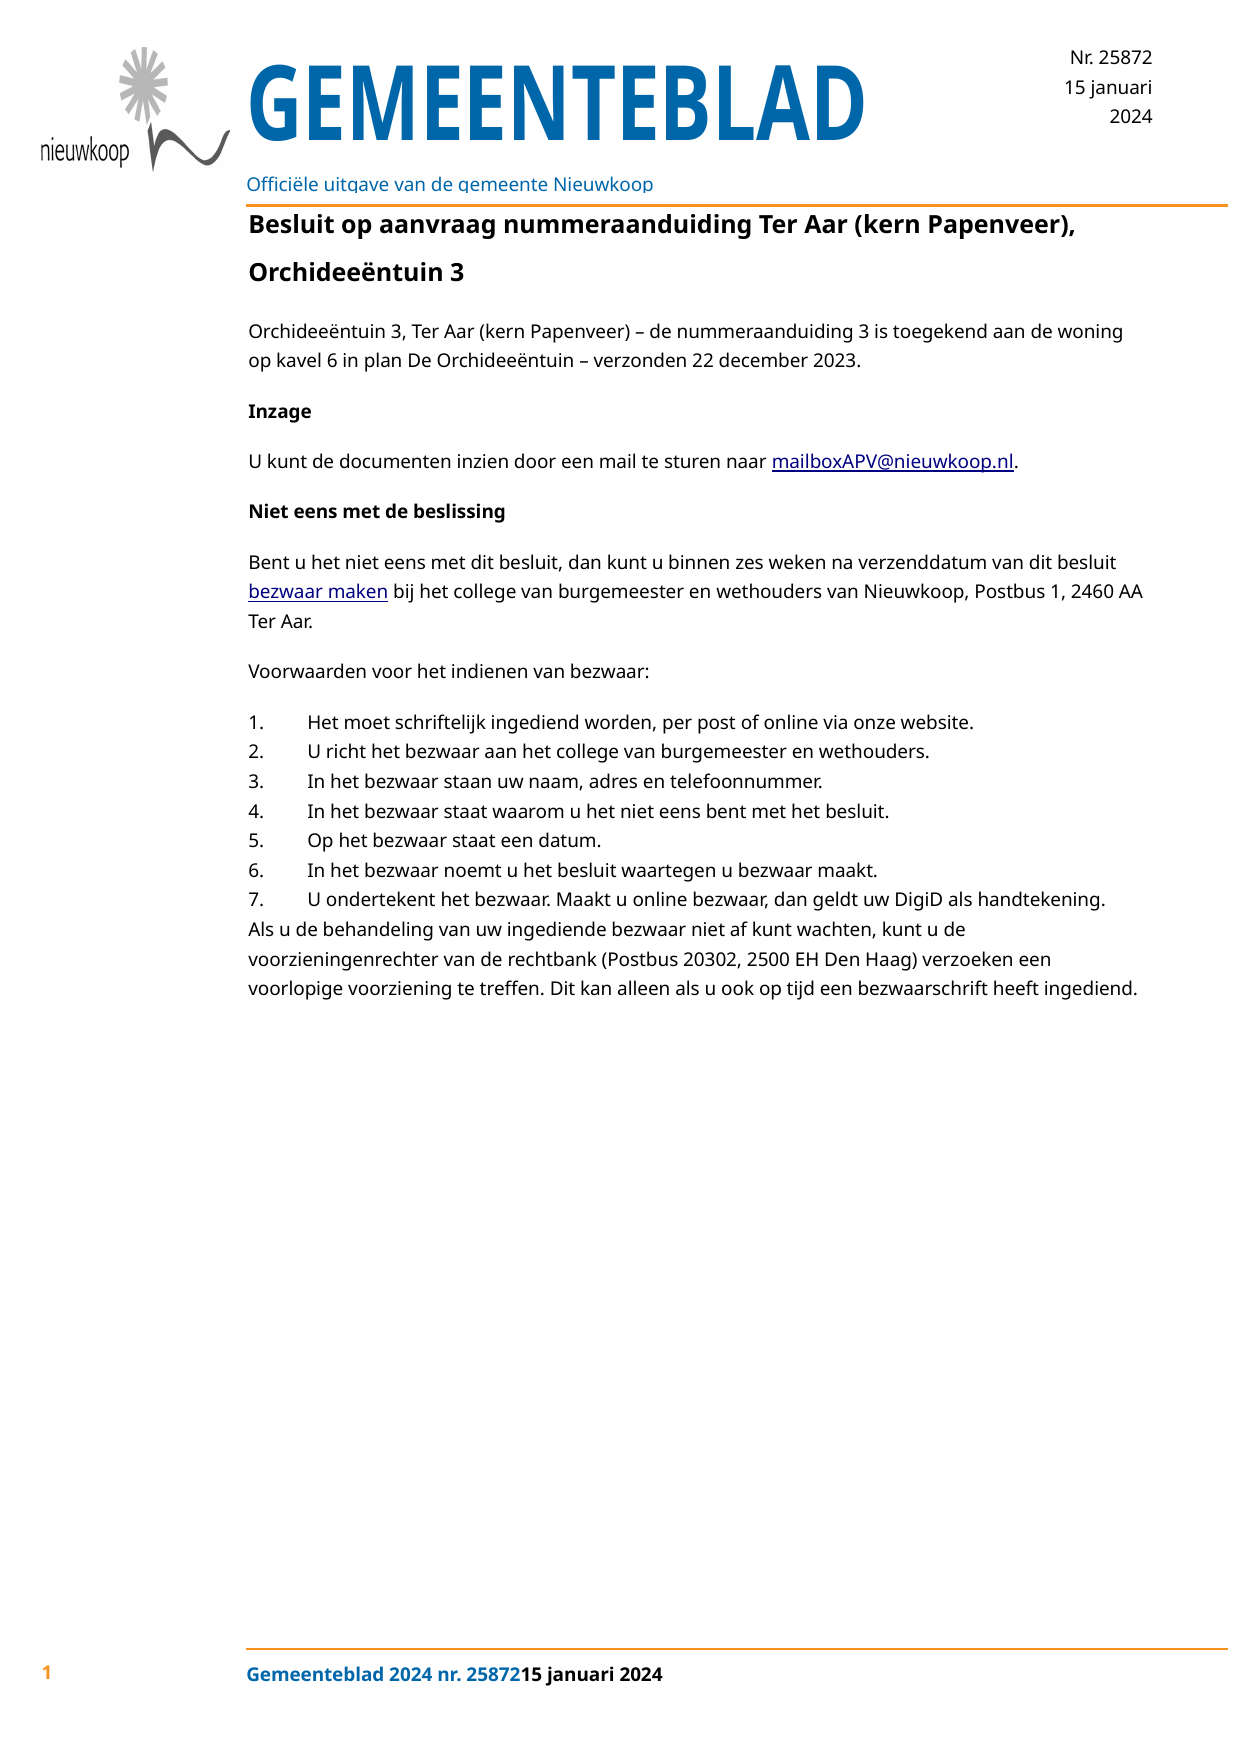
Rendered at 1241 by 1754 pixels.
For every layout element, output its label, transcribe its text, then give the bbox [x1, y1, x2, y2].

list Het moet schriftelijk ingediend worden, per post of online via onze website. [248, 709, 1152, 735]
list In het bezwaar staan uw naam, adres en telefoonnummer. [248, 768, 1152, 794]
list In het bezwaar staat waarom u het niet eens bent met het besluit. [248, 798, 1152, 824]
text Voorwaarden voor het indienen van bezwaar: [248, 659, 1152, 684]
text Inzage [248, 398, 1152, 424]
text U kunt de documenten inzien door een mail te sturen naar mailboxAPV@nieuwkoop.nl. [248, 448, 1152, 474]
text Besluit op aanvraag nummeraanduiding Ter Aar (kern Papenveer), Orchideeëntuin 3 [248, 207, 1152, 288]
text Niet eens met de beslissing [248, 499, 1152, 524]
text Als u de behandeling van uw ingediende bezwaar niet af kunt wachten, kunt u de voorzieningenrechter van de rechtbank (Postbus 20302, 2500 EH Den Haag) verzoeken een voorlopige voorziening te treffen. Dit kan alleen als u ook op tijd een bezwaarschrift heeft ingediend. [248, 916, 1152, 1001]
list In het bezwaar noemt u het besluit waartegen u bezwaar maakt. [248, 857, 1152, 883]
text Orchideeëntuin 3, Ter Aar (kern Papenveer) – de nummeraanduiding 3 is toegekend aan de woning op kavel 6 in plan De Orchideeëntuin – verzonden 22 december 2023. [248, 318, 1152, 373]
list U ondertekent het bezwaar. Maakt u online bezwaar, dan geldt uw DigiD als handtekening. [248, 887, 1152, 912]
list U richt het bezwaar aan het college van burgemeester en wethouders. [248, 739, 1152, 764]
text Bent u het niet eens met dit besluit, dan kunt u binnen zes weken na verzenddatum van dit besluit bezwaar maken bij het college van burgemeester en wethouders van Nieuwkoop, Postbus 1, 2460 AA Ter Aar. [248, 549, 1152, 634]
picture [41, 47, 231, 172]
list Op het bezwaar staat een datum. [248, 827, 1152, 853]
